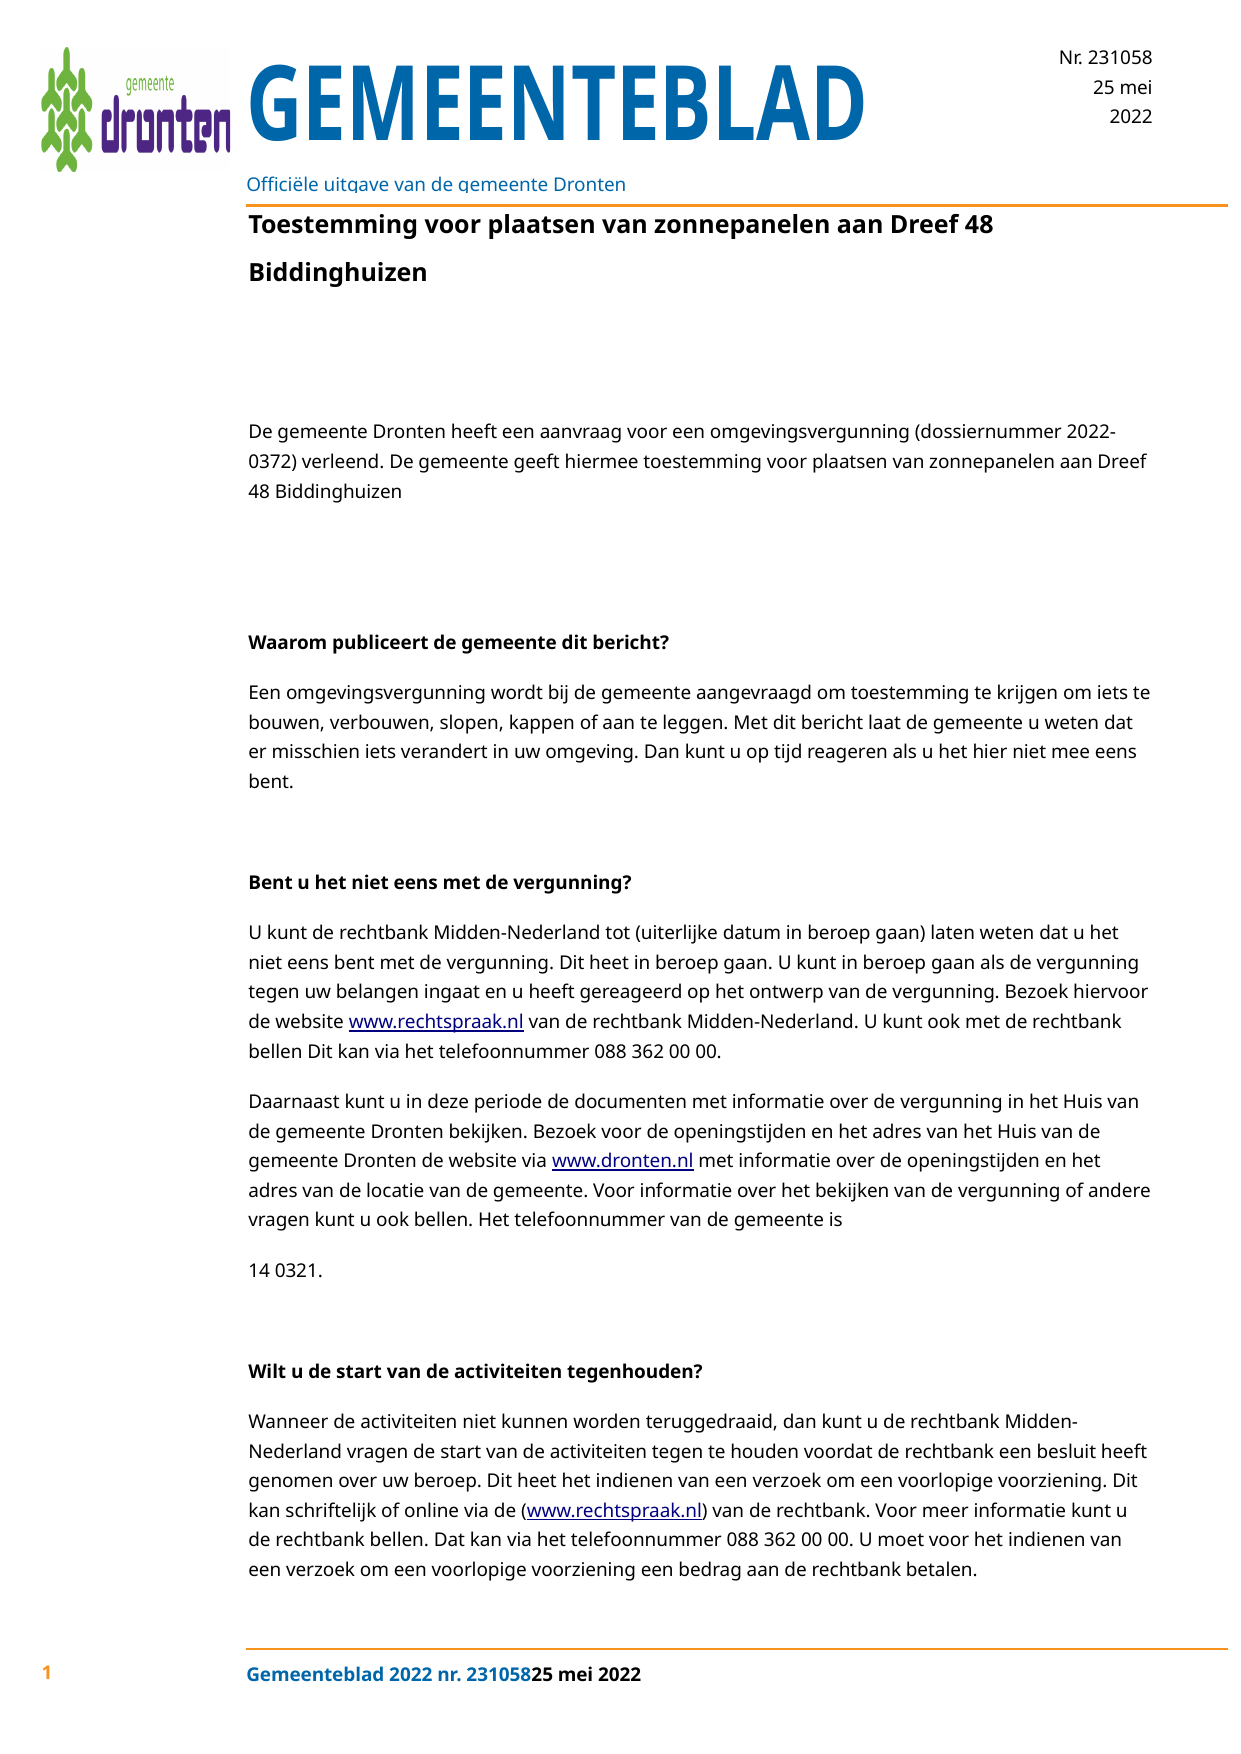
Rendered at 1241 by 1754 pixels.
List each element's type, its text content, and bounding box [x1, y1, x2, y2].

text Waarom publiceert de gemeente dit bericht? [248, 629, 1152, 655]
text Toestemming voor plaatsen van zonnepanelen aan Dreef 48 Biddinghuizen [248, 207, 1152, 288]
text De gemeente Dronten heeft een aanvraag voor een omgevingsvergunning (dossiernummer 2022-0372) verleend. De gemeente geeft hiermee toestemming voor plaatsen van zonnepanelen aan Dreef 48 Biddinghuizen [248, 419, 1152, 504]
text U kunt de rechtbank Midden-Nederland tot (uiterlijke datum in beroep gaan) laten weten dat u het niet eens bent met de vergunning. Dit heet in beroep gaan. U kunt in beroep gaan als de vergunning tegen uw belangen ingaat en u heeft gereageerd op het ontwerp van de vergunning. Bezoek hiervoor de website www.rechtspraak.nl van de rechtbank Midden-Nederland. U kunt ook met de rechtbank bellen Dit kan via het telefoonnummer 088 362 00 00. [248, 919, 1152, 1064]
text Daarnaast kunt u in deze periode de documenten met informatie over de vergunning in het Huis van de gemeente Dronten bekijken. Bezoek voor de openingstijden en het adres van het Huis van de gemeente Dronten de website via www.dronten.nl met informatie over de openingstijden en het adres van de locatie van de gemeente. Voor informatie over het bekijken van de vergunning of andere vragen kunt u ook bellen. Het telefoonnummer van de gemeente is [248, 1088, 1152, 1232]
text Een omgevingsvergunning wordt bij de gemeente aangevraagd om toestemming te krijgen om iets te bouwen, verbouwen, slopen, kappen of aan te leggen. Met dit bericht laat de gemeente u weten dat er misschien iets verandert in uw omgeving. Dan kunt u op tijd reageren als u het hier niet mee eens bent. [248, 679, 1152, 794]
text Bent u het niet eens met de vergunning? [248, 869, 1152, 895]
text Wilt u de start van de activiteiten tegenhouden? [248, 1358, 1152, 1384]
picture [41, 47, 231, 172]
text Wanneer de activiteiten niet kunnen worden teruggedraaid, dan kunt u de rechtbank Midden-Nederland vragen de start van de activiteiten tegen te houden voordat de rechtbank een besluit heeft genomen over uw beroep. Dit heet het indienen van een verzoek om een voorlopige voorziening. Dit kan schriftelijk of online via de (www.rechtspraak.nl) van de rechtbank. Voor meer informatie kunt u de rechtbank bellen. Dat kan via het telefoonnummer 088 362 00 00. U moet voor het indienen van een verzoek om een voorlopige voorziening een bedrag aan de rechtbank betalen. [248, 1408, 1152, 1582]
text 14 0321. [248, 1257, 1152, 1283]
